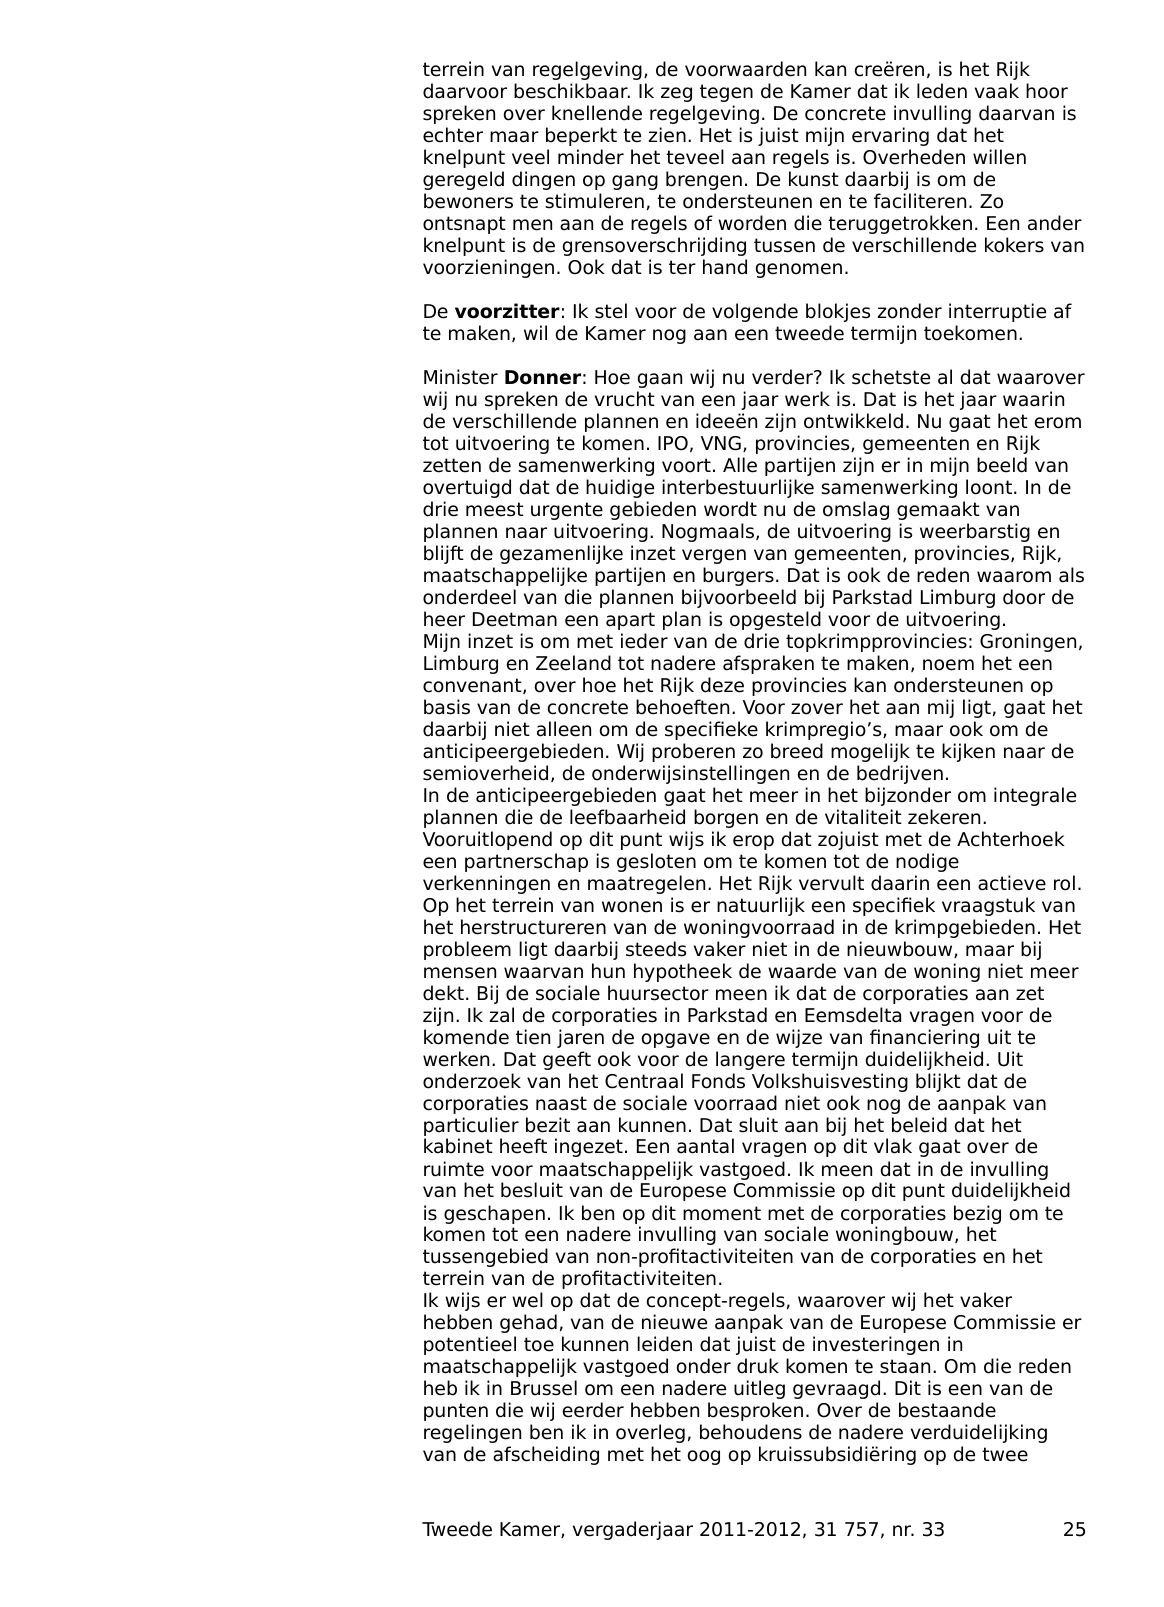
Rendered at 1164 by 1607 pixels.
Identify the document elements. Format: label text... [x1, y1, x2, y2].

text Mijn inzet is om met ieder van de drie topkrimpprovincies: Groningen, Limburg en Zeeland tot nadere afspraken te maken, noem het een convenant, over hoe het Rijk deze provincies kan ondersteunen op basis van de concrete behoeften. Voor zover het aan mij ligt, gaat het daarbij niet alleen om de specifieke krimpregio’s, maar ook om de anticipeergebieden. Wij proberen zo breed mogelijk te kijken naar de semioverheid, de onderwijsinstellingen en de bedrijven. [422, 631, 1087, 785]
text Op het terrein van wonen is er natuurlijk een specifiek vraagstuk van het herstructureren van de woningvoorraad in de krimpgebieden. Het probleem ligt daarbij steeds vaker niet in de nieuwbouw, maar bij mensen waarvan hun hypotheek de waarde van de woning niet meer dekt. Bij de sociale huursector meen ik dat de corporaties aan zet zijn. Ik zal de corporaties in Parkstad en Eemsdelta vragen voor de komende tien jaren de opgave en de wijze van financiering uit te werken. Dat geeft ook voor de langere termijn duidelijkheid. Uit onderzoek van het Centraal Fonds Volkshuisvesting blijkt dat de corporaties naast de sociale voorraad niet ook nog de aanpak van particulier bezit aan kunnen. Dat sluit aan bij het beleid dat het kabinet heeft ingezet. Een aantal vragen op dit vlak gaat over de ruimte voor maatschappelijk vastgoed. Ik meen dat in de invulling van het besluit van de Europese Commissie op dit punt duidelijkheid is geschapen. Ik ben op dit moment met de corporaties bezig om te komen tot een nadere invulling van sociale woningbouw, het tussengebied van non-profitactiviteiten van de corporaties en het terrein van de profitactiviteiten. [422, 895, 1087, 1290]
text Minister Donner: Hoe gaan wij nu verder? Ik schetste al dat waarover wij nu spreken de vrucht van een jaar werk is. Dat is het jaar waarin de verschillende plannen en ideeën zijn ontwikkeld. Nu gaat het erom tot uitvoering te komen. IPO, VNG, provincies, gemeenten en Rijk zetten de samenwerking voort. Alle partijen zijn er in mijn beeld van overtuigd dat de huidige interbestuurlijke samenwerking loont. In de drie meest urgente gebieden wordt nu de omslag gemaakt van plannen naar uitvoering. Nogmaals, de uitvoering is weerbarstig en blijft de gezamenlijke inzet vergen van gemeenten, provincies, Rijk, maatschappelijke partijen en burgers. Dat is ook de reden waarom als onderdeel van die plannen bijvoorbeeld bij Parkstad Limburg door de heer Deetman een apart plan is opgesteld voor de uitvoering. [422, 367, 1087, 631]
text De voorzitter: Ik stel voor de volgende blokjes zonder interruptie af te maken, wil de Kamer nog aan een tweede termijn toekomen. [422, 301, 1087, 345]
text terrein van regelgeving, de voorwaarden kan creëren, is het Rijk daarvoor beschikbaar. Ik zeg tegen de Kamer dat ik leden vaak hoor spreken over knellende regelgeving. De concrete invulling daarvan is echter maar beperkt te zien. Het is juist mijn ervaring dat het knelpunt veel minder het teveel aan regels is. Overheden willen geregeld dingen op gang brengen. De kunst daarbij is om de bewoners te stimuleren, te ondersteunen en te faciliteren. Zo ontsnapt men aan de regels of worden die teruggetrokken. Een ander knelpunt is de grensoverschrijding tussen de verschillende kokers van voorzieningen. Ook dat is ter hand genomen. [422, 59, 1087, 279]
text Ik wijs er wel op dat de concept-regels, waarover wij het vaker hebben gehad, van de nieuwe aanpak van de Europese Commissie er potentieel toe kunnen leiden dat juist de investeringen in maatschappelijk vastgoed onder druk komen te staan. Om die reden heb ik in Brussel om een nadere uitleg gevraagd. Dit is een van de punten die wij eerder hebben besproken. Over de bestaande regelingen ben ik in overleg, behoudens de nadere verduidelijking van de afscheiding met het oog op kruissubsidiëring op de twee [422, 1290, 1087, 1466]
text In de anticipeergebieden gaat het meer in het bijzonder om integrale plannen die de leefbaarheid borgen en de vitaliteit zekeren. Vooruitlopend op dit punt wijs ik erop dat zojuist met de Achterhoek een partnerschap is gesloten om te komen tot de nodige verkenningen en maatregelen. Het Rijk vervult daarin een actieve rol. [422, 785, 1087, 895]
